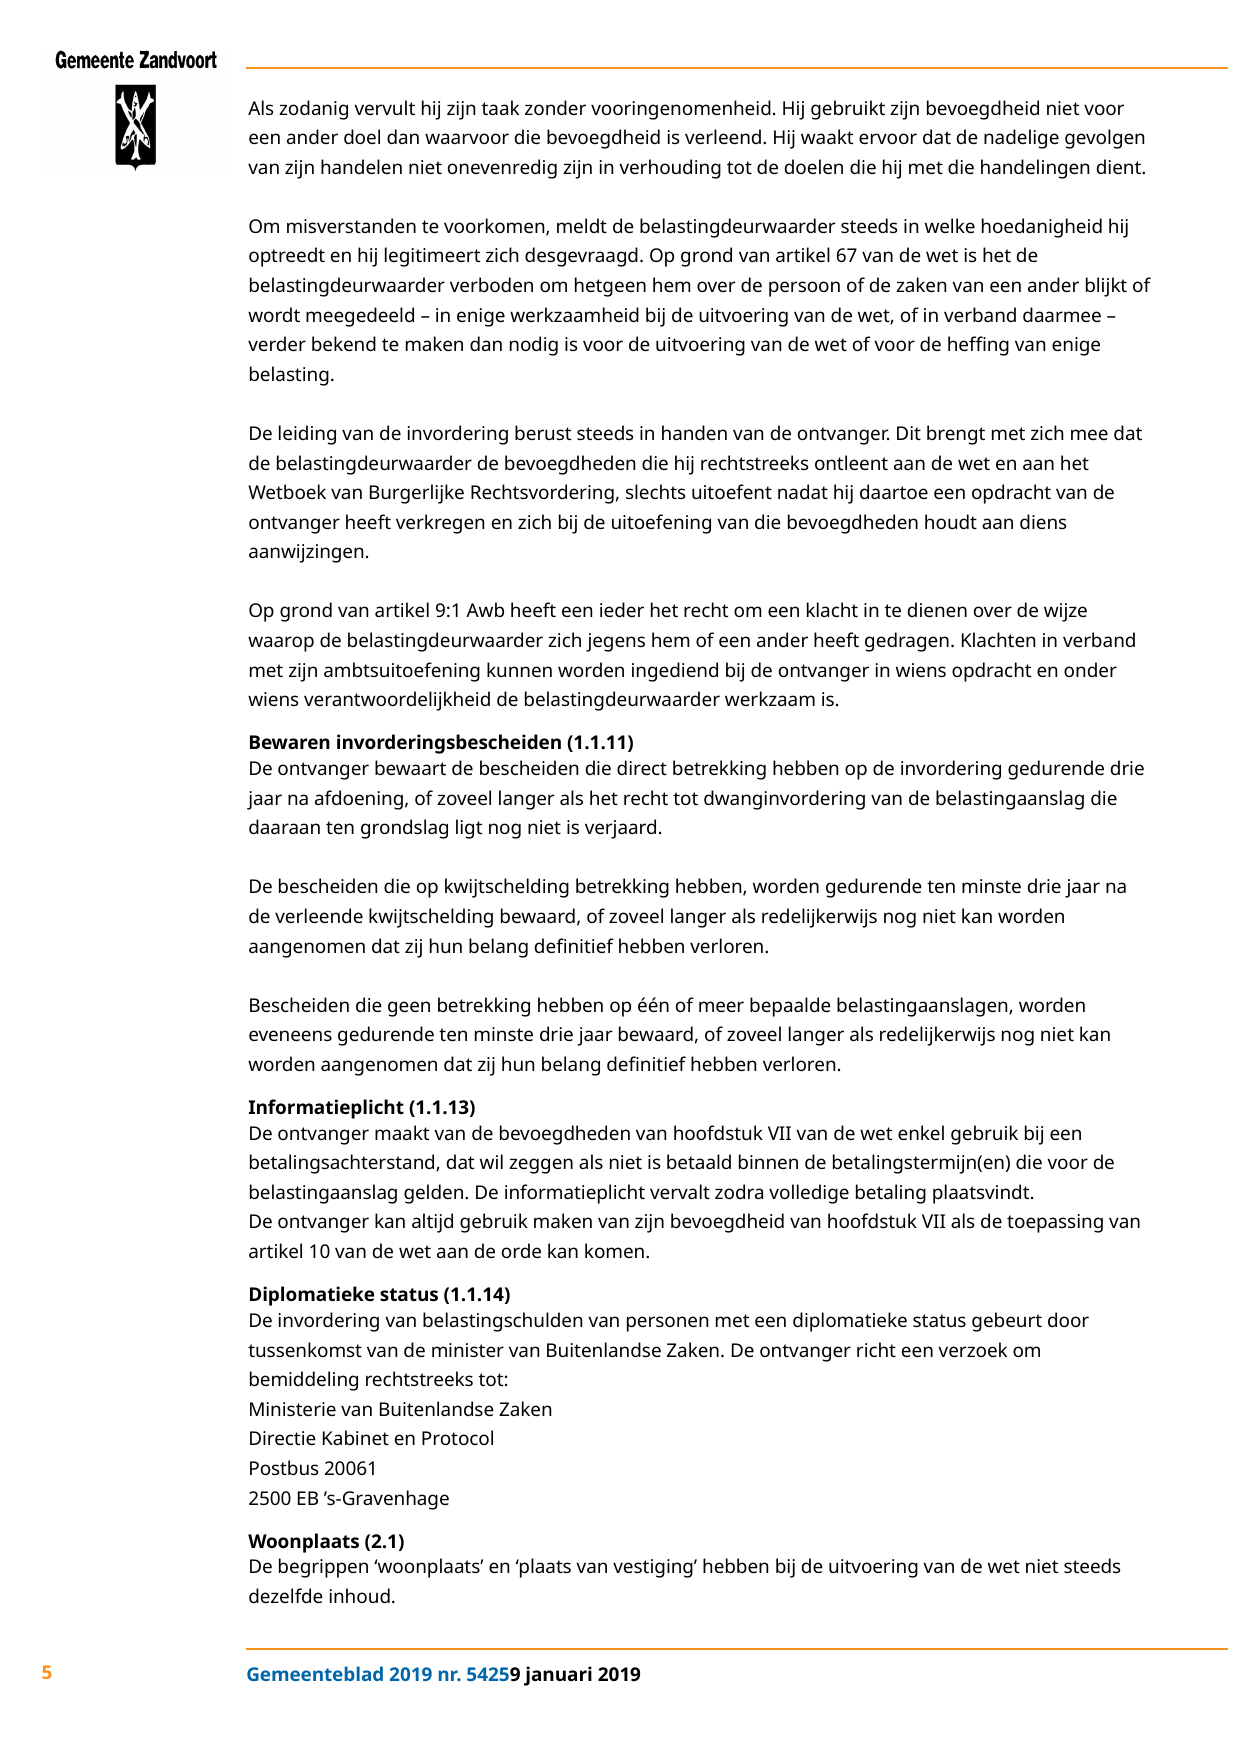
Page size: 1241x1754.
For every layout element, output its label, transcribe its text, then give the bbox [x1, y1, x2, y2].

text Ministerie van Buitenlandse Zaken [248, 1396, 1152, 1422]
text Woonplaats (2.1) [248, 1528, 1152, 1553]
text Als zodanig vervult hij zijn taak zonder vooringenomenheid. Hij gebruikt zijn bevoegdheid niet voor een ander doel dan waarvoor die bevoegdheid is verleend. Hij waakt ervoor dat de nadelige gevolgen van zijn handelen niet onevenredig zijn in verhouding tot de doelen die hij met die handelingen dient. [248, 95, 1152, 180]
text De ontvanger maakt van de bevoegdheden van hoofdstuk VII van de wet enkel gebruik bij een betalingsachterstand, dat wil zeggen als niet is betaald binnen de betalingstermijn(en) die voor de belastingaanslag gelden. De informatieplicht vervalt zodra volledige betaling plaatsvindt. [248, 1120, 1152, 1205]
text De invordering van belastingschulden van personen met een diplomatieke status gebeurt door tussenkomst van de minister van Buitenlandse Zaken. De ontvanger richt een verzoek om bemiddeling rechtstreeks tot: [248, 1307, 1152, 1392]
text Directie Kabinet en Protocol [248, 1426, 1152, 1451]
text Om misverstanden te voorkomen, meldt de belastingdeurwaarder steeds in welke hoedanigheid hij optreedt en hij legitimeert zich desgevraagd. Op grond van artikel 67 van de wet is het de belastingdeurwaarder verboden om hetgeen hem over de persoon of de zaken van een ander blijkt of wordt meegedeeld – in enige werkzaamheid bij de uitvoering van de wet, of in verband daarmee – verder bekend te maken dan nodig is voor de uitvoering van de wet of voor de heffing van enige belasting. [248, 213, 1152, 387]
text Postbus 20061 [248, 1455, 1152, 1481]
text Op grond van artikel 9:1 Awb heeft een ieder het recht om een klacht in te dienen over de wijze waarop de belastingdeurwaarder zich jegens hem of een ander heeft gedragen. Klachten in verband met zijn ambtsuitoefening kunnen worden ingediend bij de ontvanger in wiens opdracht en onder wiens verantwoordelijkheid de belastingdeurwaarder werkzaam is. [248, 598, 1152, 712]
text De leiding van de invordering berust steeds in handen van de ontvanger. Dit brengt met zich mee dat de belastingdeurwaarder de bevoegdheden die hij rechtstreeks ontleent aan de wet en aan het Wetboek van Burgerlijke Rechtsvordering, slechts uitoefent nadat hij daartoe een opdracht van de ontvanger heeft verkregen en zich bij de uitoefening van die bevoegdheden houdt aan diens aanwijzingen. [248, 420, 1152, 564]
text Bewaren invorderingsbescheiden (1.1.11) [248, 729, 1152, 755]
text De ontvanger bewaart de bescheiden die direct betrekking hebben op de invordering gedurende drie jaar na afdoening, of zoveel langer als het recht tot dwanginvordering van de belastingaanslag die daaraan ten grondslag ligt nog niet is verjaard. [248, 755, 1152, 840]
text 2500 EB ’s-Gravenhage [248, 1485, 1152, 1510]
text Diplomatieke status (1.1.14) [248, 1281, 1152, 1307]
text De bescheiden die op kwijtschelding betrekking hebben, worden gedurende ten minste drie jaar na de verleende kwijtschelding bewaard, of zoveel langer als redelijkerwijs nog niet kan worden aangenomen dat zij hun belang definitief hebben verloren. [248, 874, 1152, 958]
text De begrippen ‘woonplaats’ en ‘plaats van vestiging’ hebben bij de uitvoering van de wet niet steeds dezelfde inhoud. [248, 1553, 1152, 1609]
picture [41, 47, 231, 172]
text Informatieplicht (1.1.13) [248, 1094, 1152, 1120]
text Bescheiden die geen betrekking hebben op één of meer bepaalde belastingaanslagen, worden eveneens gedurende ten minste drie jaar bewaard, of zoveel langer als redelijkerwijs nog niet kan worden aangenomen dat zij hun belang definitief hebben verloren. [248, 992, 1152, 1077]
text De ontvanger kan altijd gebruik maken van zijn bevoegdheid van hoofdstuk VII als de toepassing van artikel 10 van de wet aan de orde kan komen. [248, 1209, 1152, 1264]
